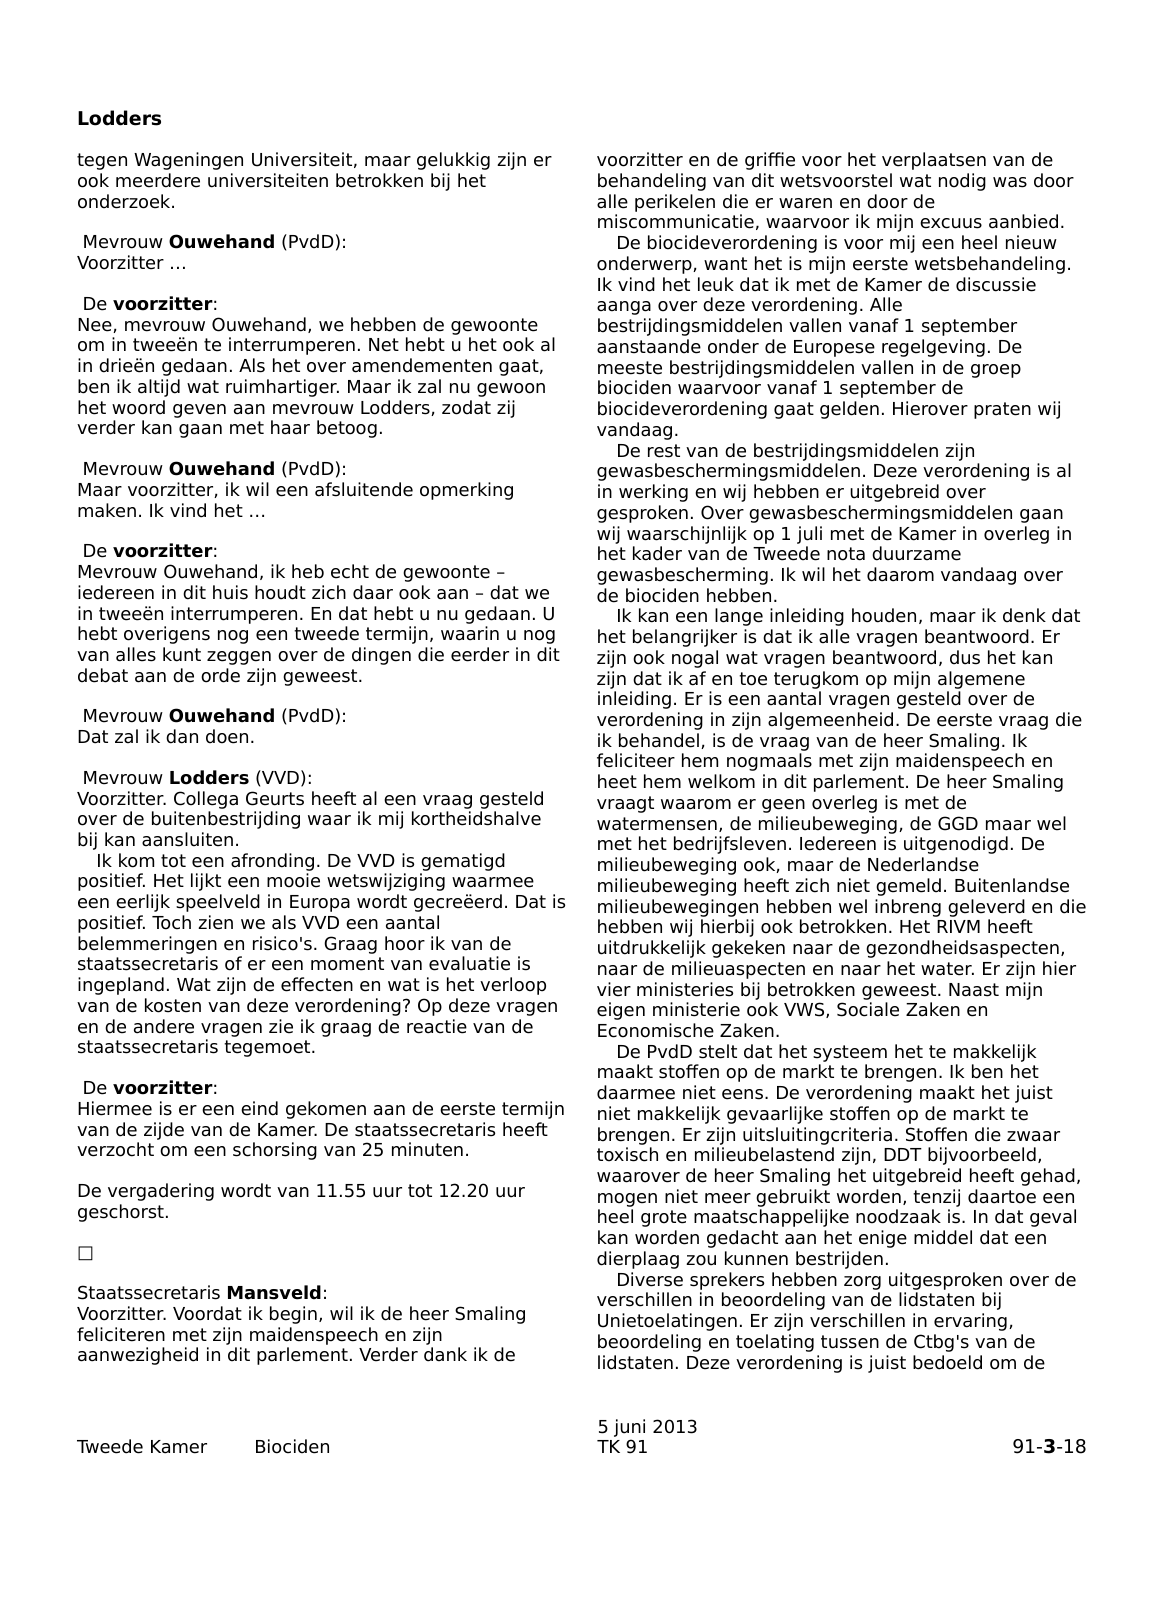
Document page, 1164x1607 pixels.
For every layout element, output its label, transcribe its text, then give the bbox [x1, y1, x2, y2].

text De voorzitter: [77, 541, 567, 562]
text Diverse sprekers hebben zorg uitgesproken over de verschillen in beoordeling van de lidstaten bij Unietoelatingen. Er zijn verschillen in ervaring, beoordeling en toelating tussen de Ctbg's van de lidstaten. Deze verordening is juist bedoeld om de [596, 1269, 1087, 1373]
text Hiermee is er een eind gekomen aan de eerste termijn van de zijde van de Kamer. De staatssecretaris heeft verzocht om een schorsing van 25 minuten. [77, 1099, 567, 1161]
text De rest van de bestrijdingsmiddelen zijn gewasbeschermingsmiddelen. Deze verordening is al in werking en wij hebben er uitgebreid over gesproken. Over gewasbeschermingsmiddelen gaan wij waarschijnlijk op 1 juli met de Kamer in overleg in het kader van de Tweede nota duurzame gewasbescherming. Ik wil het daarom vandaag over de biociden hebben. [596, 440, 1087, 606]
text Staatssecretaris Mansveld: [77, 1283, 567, 1304]
text Mevrouw Ouwehand (PvdD): [77, 459, 567, 480]
text De voorzitter: [77, 294, 567, 314]
text De vergadering wordt van 11.55 uur tot 12.20 uur geschorst. [77, 1181, 567, 1222]
text Ik kom tot een afronding. De VVD is gematigd positief. Het lijkt een mooie wetswijziging waarmee een eerlijk speelveld in Europa wordt gecreëerd. Dat is positief. Toch zien we als VVD een aantal belemmeringen en risico's. Graag hoor ik van de staatssecretaris of er een moment van evaluatie is ingepland. Wat zijn de effecten en wat is het verloop van de kosten van deze verordening? Op deze vragen en de andere vragen zie ik graag de reactie van de staatssecretaris tegemoet. [77, 851, 567, 1058]
text De biocideverordening is voor mij een heel nieuw onderwerp, want het is mijn eerste wetsbehandeling. Ik vind het leuk dat ik met de Kamer de discussie aanga over deze verordening. Alle bestrijdingsmiddelen vallen vanaf 1 september aanstaande onder de Europese regelgeving. De meeste bestrijdingsmiddelen vallen in de groep biociden waarvoor vanaf 1 september de biocideverordening gaat gelden. Hierover praten wij vandaag. [596, 233, 1087, 440]
text Voorzitter. Collega Geurts heeft al een vraag gesteld over de buitenbestrijding waar ik mij kortheidshalve bij kan aansluiten. [77, 788, 567, 851]
text Mevrouw Ouwehand (PvdD): [77, 706, 567, 727]
text De PvdD stelt dat het systeem het te makkelijk maakt stoffen op de markt te brengen. Ik ben het daarmee niet eens. De verordening maakt het juist niet makkelijk gevaarlijke stoffen op de markt te brengen. Er zijn uitsluitingcriteria. Stoffen die zwaar toxisch en milieubelastend zijn, DDT bijvoorbeeld, waarover de heer Smaling het uitgebreid heeft gehad, mogen niet meer gebruikt worden, tenzij daartoe een heel grote maatschappelijke noodzaak is. In dat geval kan worden gedacht aan het enige middel dat een dierplaag zou kunnen bestrijden. [596, 1042, 1087, 1269]
text Voorzitter. Voordat ik begin, wil ik de heer Smaling feliciteren met zijn maidenspeech en zijn aanwezigheid in dit parlement. Verder dank ik de [77, 1304, 567, 1366]
text Ik kan een lange inleiding houden, maar ik denk dat het belangrijker is dat ik alle vragen beantwoord. Er zijn ook nogal wat vragen beantwoord, dus het kan zijn dat ik af en toe terugkom op mijn algemene inleiding. Er is een aantal vragen gesteld over de verordening in zijn algemeenheid. De eerste vraag die ik behandel, is de vraag van de heer Smaling. Ik feliciteer hem nogmaals met zijn maidenspeech en heet hem welkom in dit parlement. De heer Smaling vraagt waarom er geen overleg is met de watermensen, de milieubeweging, de GGD maar wel met het bedrijfsleven. Iedereen is uitgenodigd. De milieubeweging ook, maar de Nederlandse milieubeweging heeft zich niet gemeld. Buitenlandse milieubewegingen hebben wel inbreng geleverd en die hebben wij hierbij ook betrokken. Het RIVM heeft uitdrukkelijk gekeken naar de gezondheidsaspecten, naar de milieuaspecten en naar het water. Er zijn hier vier ministeries bij betrokken geweest. Naast mijn eigen ministerie ook VWS, Sociale Zaken en Economische Zaken. [596, 606, 1087, 1042]
text De voorzitter: [77, 1078, 567, 1099]
text Mevrouw Ouwehand (PvdD): [77, 232, 567, 253]
text voorzitter en de griffie voor het verplaatsen van de behandeling van dit wetsvoorstel wat nodig was door alle perikelen die er waren en door de miscommunicatie, waarvoor ik mijn excuus aanbied. [596, 150, 1087, 233]
text Voorzitter … [77, 253, 567, 274]
text Mevrouw Ouwehand, ik heb echt de gewoonte – iedereen in dit huis houdt zich daar ook aan – dat we in tweeën interrumperen. En dat hebt u nu gedaan. U hebt overigens nog een tweede termijn, waarin u nog van alles kunt zeggen over de dingen die eerder in dit debat aan de orde zijn geweest. [77, 562, 567, 686]
text □ [77, 1242, 567, 1263]
text Maar voorzitter, ik wil een afsluitende opmerking maken. Ik vind het … [77, 480, 567, 521]
text Mevrouw Lodders (VVD): [77, 768, 567, 788]
text Nee, mevrouw Ouwehand, we hebben de gewoonte om in tweeën te interrumperen. Net hebt u het ook al in drieën gedaan. Als het over amendementen gaat, ben ik altijd wat ruimhartiger. Maar ik zal nu gewoon het woord geven aan mevrouw Lodders, zodat zij verder kan gaan met haar betoog. [77, 314, 567, 439]
text tegen Wageningen Universiteit, maar gelukkig zijn er ook meerdere universiteiten betrokken bij het onderzoek. [77, 150, 567, 212]
text Dat zal ik dan doen. [77, 727, 567, 748]
